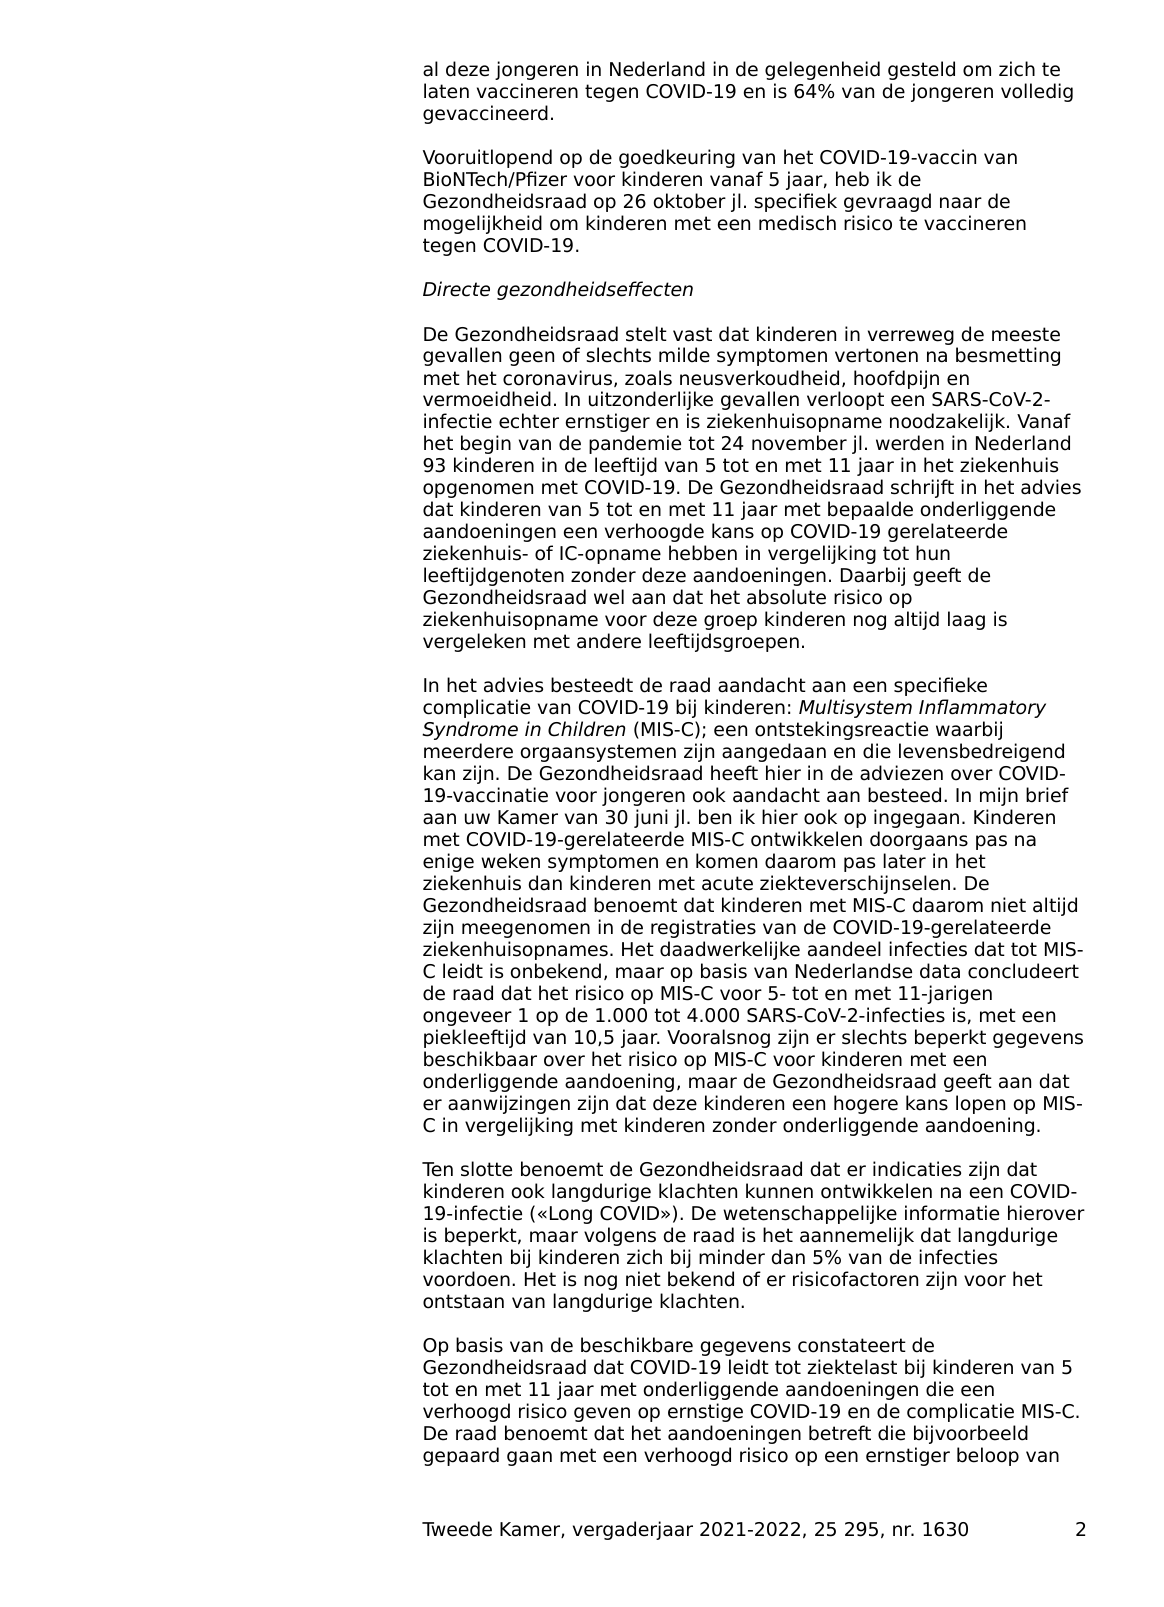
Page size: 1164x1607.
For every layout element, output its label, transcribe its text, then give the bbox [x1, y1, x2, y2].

text al deze jongeren in Nederland in de gelegenheid gesteld om zich te laten vaccineren tegen COVID-19 en is 64% van de jongeren volledig gevaccineerd. [422, 59, 1087, 125]
text Vooruitlopend op de goedkeuring van het COVID-19-vaccin van BioNTech/Pfizer voor kinderen vanaf 5 jaar, heb ik de Gezondheidsraad op 26 oktober jl. specifiek gevraagd naar de mogelijkheid om kinderen met een medisch risico te vaccineren tegen COVID-19. [422, 147, 1087, 257]
text In het advies besteedt de raad aandacht aan een specifieke complicatie van COVID-19 bij kinderen: Multisystem Inflammatory Syndrome in Children (MIS-C); een ontstekingsreactie waarbij meerdere orgaansystemen zijn aangedaan en die levensbedreigend kan zijn. De Gezondheidsraad heeft hier in de adviezen over COVID-19-vaccinatie voor jongeren ook aandacht aan besteed. In mijn brief aan uw Kamer van 30 juni jl. ben ik hier ook op ingegaan. Kinderen met COVID-19-gerelateerde MIS-C ontwikkelen doorgaans pas na enige weken symptomen en komen daarom pas later in het ziekenhuis dan kinderen met acute ziekteverschijnselen. De Gezondheidsraad benoemt dat kinderen met MIS-C daarom niet altijd zijn meegenomen in de registraties van de COVID-19-gerelateerde ziekenhuisopnames. Het daadwerkelijke aandeel infecties dat tot MIS-C leidt is onbekend, maar op basis van Nederlandse data concludeert de raad dat het risico op MIS-C voor 5- tot en met 11-jarigen ongeveer 1 op de 1.000 tot 4.000 SARS-CoV-2-infecties is, met een piekleeftijd van 10,5 jaar. Vooralsnog zijn er slechts beperkt gegevens beschikbaar over het risico op MIS-C voor kinderen met een onderliggende aandoening, maar de Gezondheidsraad geeft aan dat er aanwijzingen zijn dat deze kinderen een hogere kans lopen op MIS-C in vergelijking met kinderen zonder onderliggende aandoening. [422, 675, 1087, 1137]
subtitle Directe gezondheidseffecten [422, 279, 1087, 301]
text Op basis van de beschikbare gegevens constateert de Gezondheidsraad dat COVID-19 leidt tot ziektelast bij kinderen van 5 tot en met 11 jaar met onderliggende aandoeningen die een verhoogd risico geven op ernstige COVID-19 en de complicatie MIS-C. De raad benoemt dat het aandoeningen betreft die bijvoorbeeld gepaard gaan met een verhoogd risico op een ernstiger beloop van [422, 1335, 1087, 1467]
text De Gezondheidsraad stelt vast dat kinderen in verreweg de meeste gevallen geen of slechts milde symptomen vertonen na besmetting met het coronavirus, zoals neusverkoudheid, hoofdpijn en vermoeidheid. In uitzonderlijke gevallen verloopt een SARS-CoV-2-infectie echter ernstiger en is ziekenhuisopname noodzakelijk. Vanaf het begin van de pandemie tot 24 november jl. werden in Nederland 93 kinderen in de leeftijd van 5 tot en met 11 jaar in het ziekenhuis opgenomen met COVID-19. De Gezondheidsraad schrijft in het advies dat kinderen van 5 tot en met 11 jaar met bepaalde onderliggende aandoeningen een verhoogde kans op COVID-19 gerelateerde ziekenhuis- of IC-opname hebben in vergelijking tot hun leeftijdgenoten zonder deze aandoeningen. Daarbij geeft de Gezondheidsraad wel aan dat het absolute risico op ziekenhuisopname voor deze groep kinderen nog altijd laag is vergeleken met andere leeftijdsgroepen. [422, 323, 1087, 653]
text Ten slotte benoemt de Gezondheidsraad dat er indicaties zijn dat kinderen ook langdurige klachten kunnen ontwikkelen na een COVID-19-infectie («Long COVID»). De wetenschappelijke informatie hierover is beperkt, maar volgens de raad is het aannemelijk dat langdurige klachten bij kinderen zich bij minder dan 5% van de infecties voordoen. Het is nog niet bekend of er risicofactoren zijn voor het ontstaan van langdurige klachten. [422, 1159, 1087, 1313]
